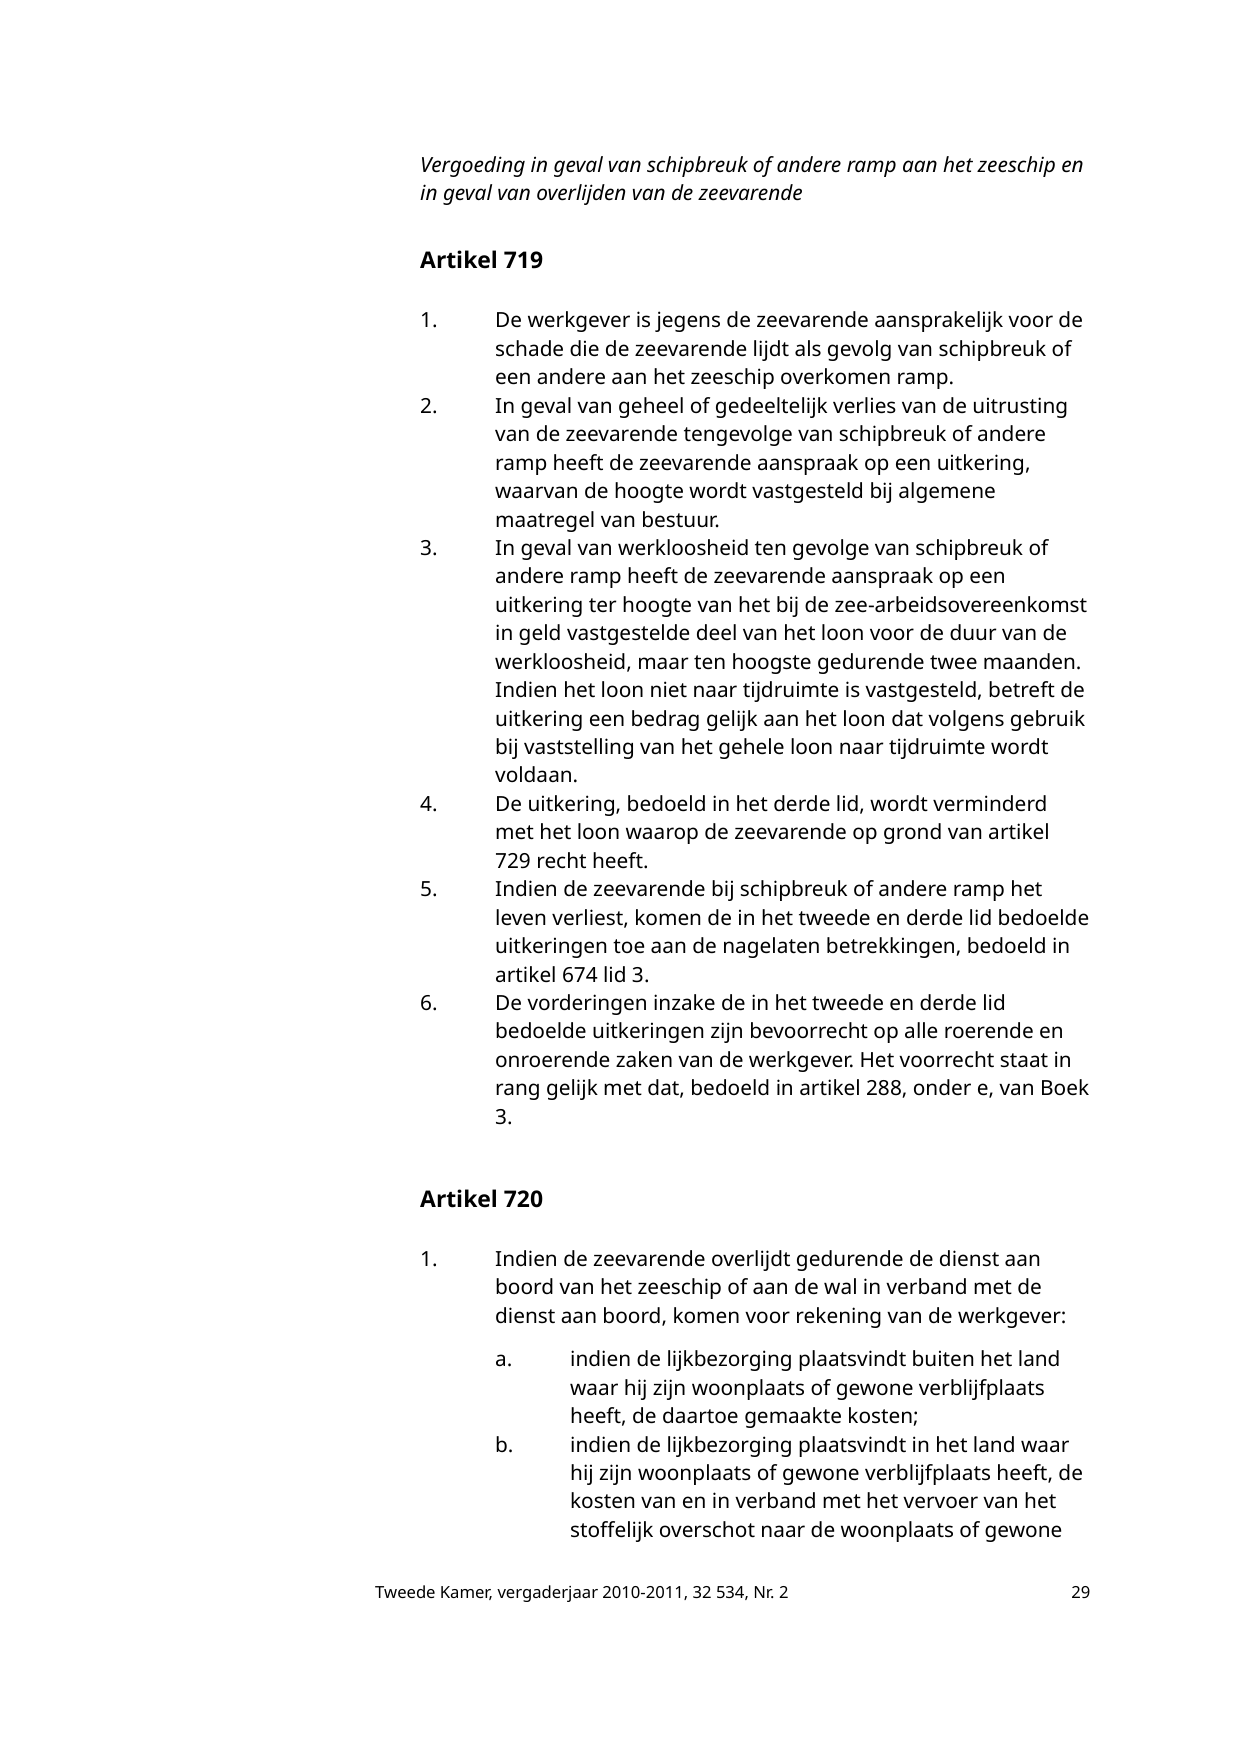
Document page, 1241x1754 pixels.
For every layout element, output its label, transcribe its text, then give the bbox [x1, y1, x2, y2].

list Indien de zeevarende bij schipbreuk of andere ramp het leven verliest, komen de in het tweede en derde lid bedoelde uitkeringen toe aan de nagelaten betrekkingen, bedoeld in artikel 674 lid 3. [420, 874, 1090, 988]
list Indien de zeevarende overlijdt gedurende de dienst aan boord van het zeeschip of aan de wal in verband met de dienst aan boord, komen voor rekening van de werkgever: [420, 1244, 1090, 1329]
list De uitkering, bedoeld in het derde lid, wordt verminderd met het loon waarop de zeevarende op grond van artikel 729 recht heeft. [420, 789, 1090, 874]
list De vorderingen inzake de in het tweede en derde lid bedoelde uitkeringen zijn bevoorrecht op alle roerende en onroerende zaken van de werkgever. Het voorrecht staat in rang gelijk met dat, bedoeld in artikel 288, onder e, van Boek 3. [420, 988, 1090, 1130]
list In geval van geheel of gedeeltelijk verlies van de uitrusting van de zeevarende tengevolge van schipbreuk of andere ramp heeft de zeevarende aanspraak op een uitkering, waarvan de hoogte wordt vastgesteld bij algemene maatregel van bestuur. [420, 391, 1090, 533]
subtitle Artikel 720 [420, 1183, 1090, 1214]
list De werkgever is jegens de zeevarende aansprakelijk voor de schade die de zeevarende lijdt als gevolg van schipbreuk of een andere aan het zeeschip overkomen ramp. [420, 306, 1090, 391]
list indien de lijkbezorging plaatsvindt buiten het land waar hij zijn woonplaats of gewone verblijfplaats heeft, de daartoe gemaakte kosten; [495, 1344, 1090, 1430]
text Vergoeding in geval van schipbreuk of andere ramp aan het zeeschip en in geval van overlijden van de zeevarende [420, 150, 1090, 207]
list In geval van werkloosheid ten gevolge van schipbreuk of andere ramp heeft de zeevarende aanspraak op een uitkering ter hoogte van het bij de zee-arbeidsovereenkomst in geld vastgestelde deel van het loon voor de duur van de werkloosheid, maar ten hoogste gedurende twee maanden. Indien het loon niet naar tijdruimte is vastgesteld, betreft de uitkering een bedrag gelijk aan het loon dat volgens gebruik bij vaststelling van het gehele loon naar tijdruimte wordt voldaan. [420, 533, 1090, 789]
subtitle Artikel 719 [420, 244, 1090, 276]
list indien de lijkbezorging plaatsvindt in het land waar hij zijn woonplaats of gewone verblijfplaats heeft, de kosten van en in verband met het vervoer van het stoffelijk overschot naar de woonplaats of gewone [495, 1430, 1090, 1543]
